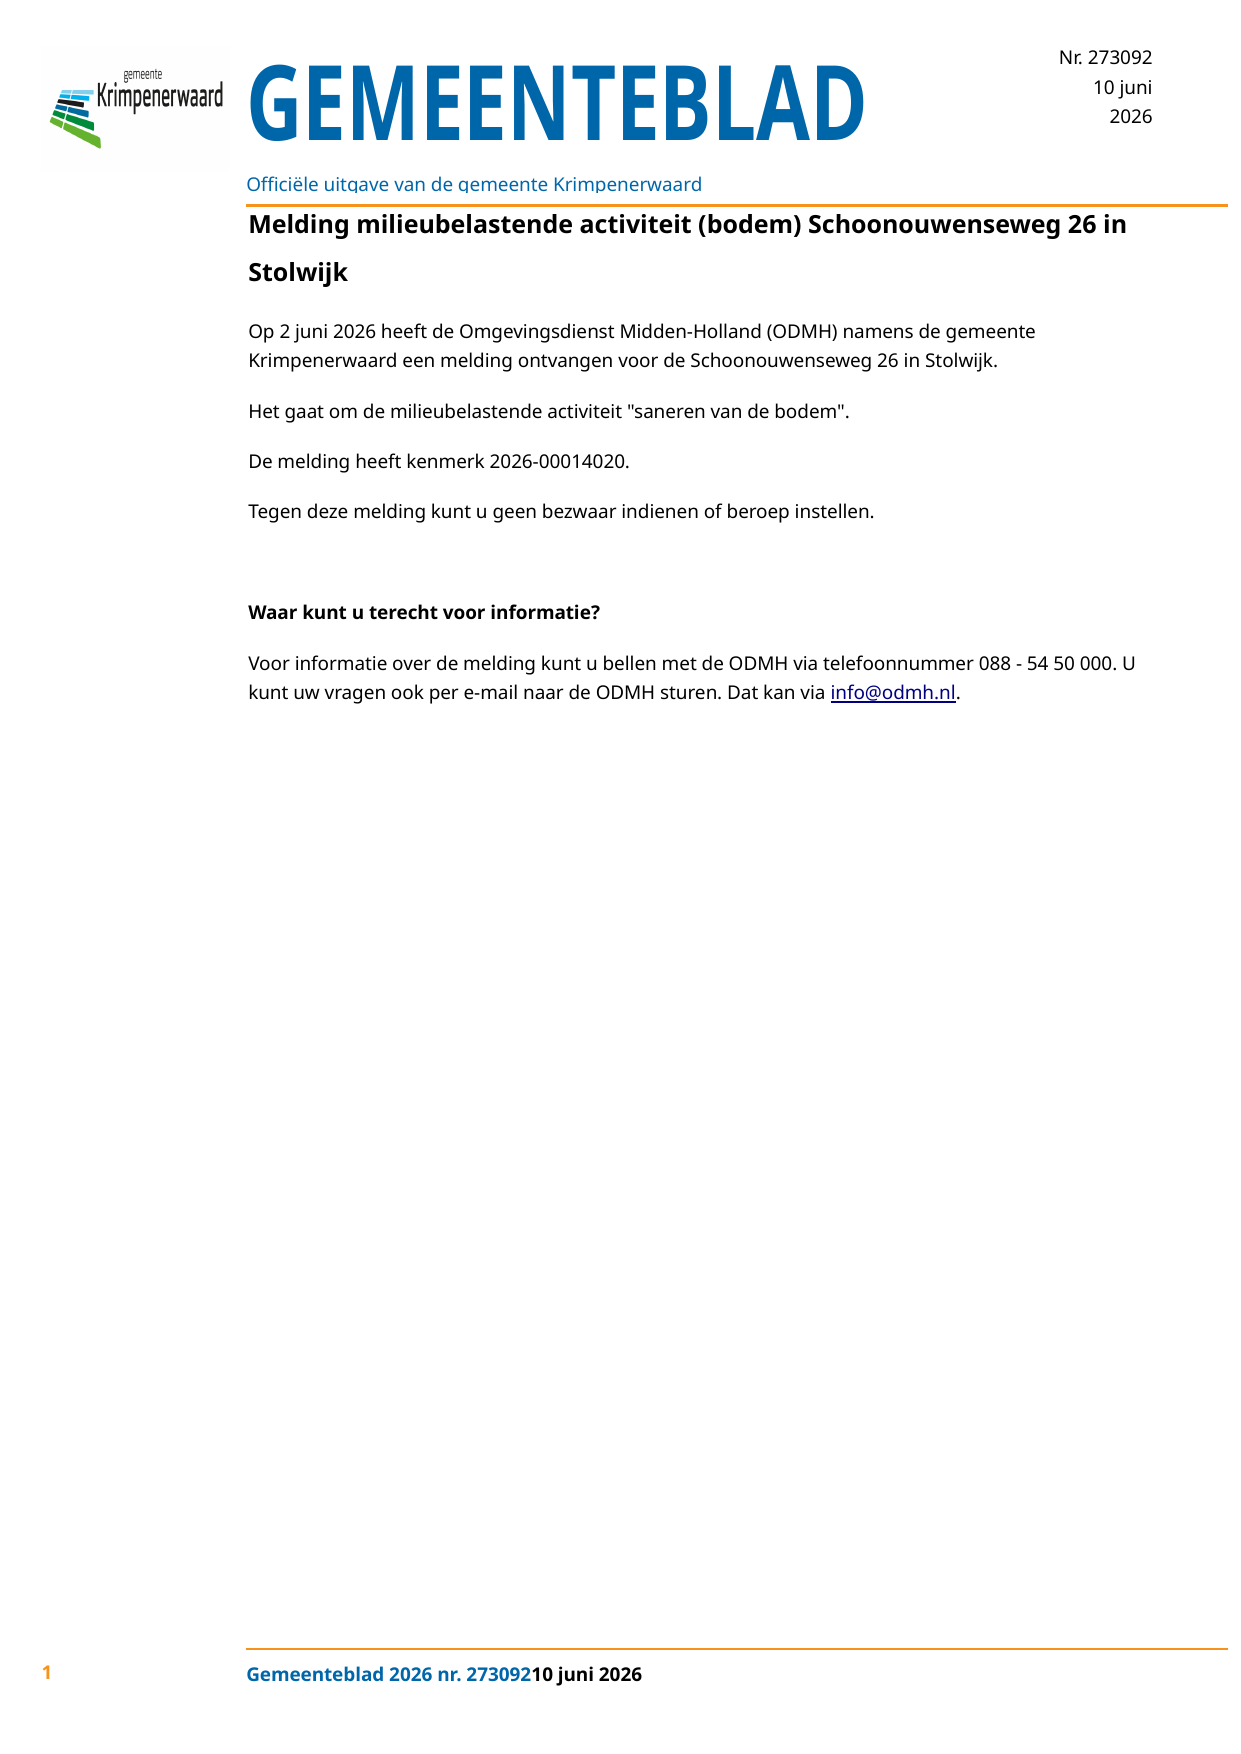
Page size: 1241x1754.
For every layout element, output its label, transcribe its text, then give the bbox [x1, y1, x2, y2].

picture [41, 47, 231, 172]
text De melding heeft kenmerk 2026-00014020. [248, 448, 1152, 474]
text Op 2 juni 2026 heeft de Omgevingsdienst Midden-Holland (ODMH) namens de gemeente Krimpenerwaard een melding ontvangen voor de Schoonouwenseweg 26 in Stolwijk. [248, 318, 1152, 373]
text Melding milieubelastende activiteit (bodem) Schoonouwenseweg 26 in Stolwijk [248, 207, 1152, 288]
text Voor informatie over de melding kunt u bellen met de ODMH via telefoonnummer 088 - 54 50 000. U kunt uw vragen ook per e-mail naar de ODMH sturen. Dat kan via info@odmh.nl. [248, 650, 1152, 705]
text Waar kunt u terecht voor informatie? [248, 599, 1152, 625]
text Het gaat om de milieubelastende activiteit "saneren van de bodem". [248, 398, 1152, 424]
text Tegen deze melding kunt u geen bezwaar indienen of beroep instellen. [248, 499, 1152, 524]
